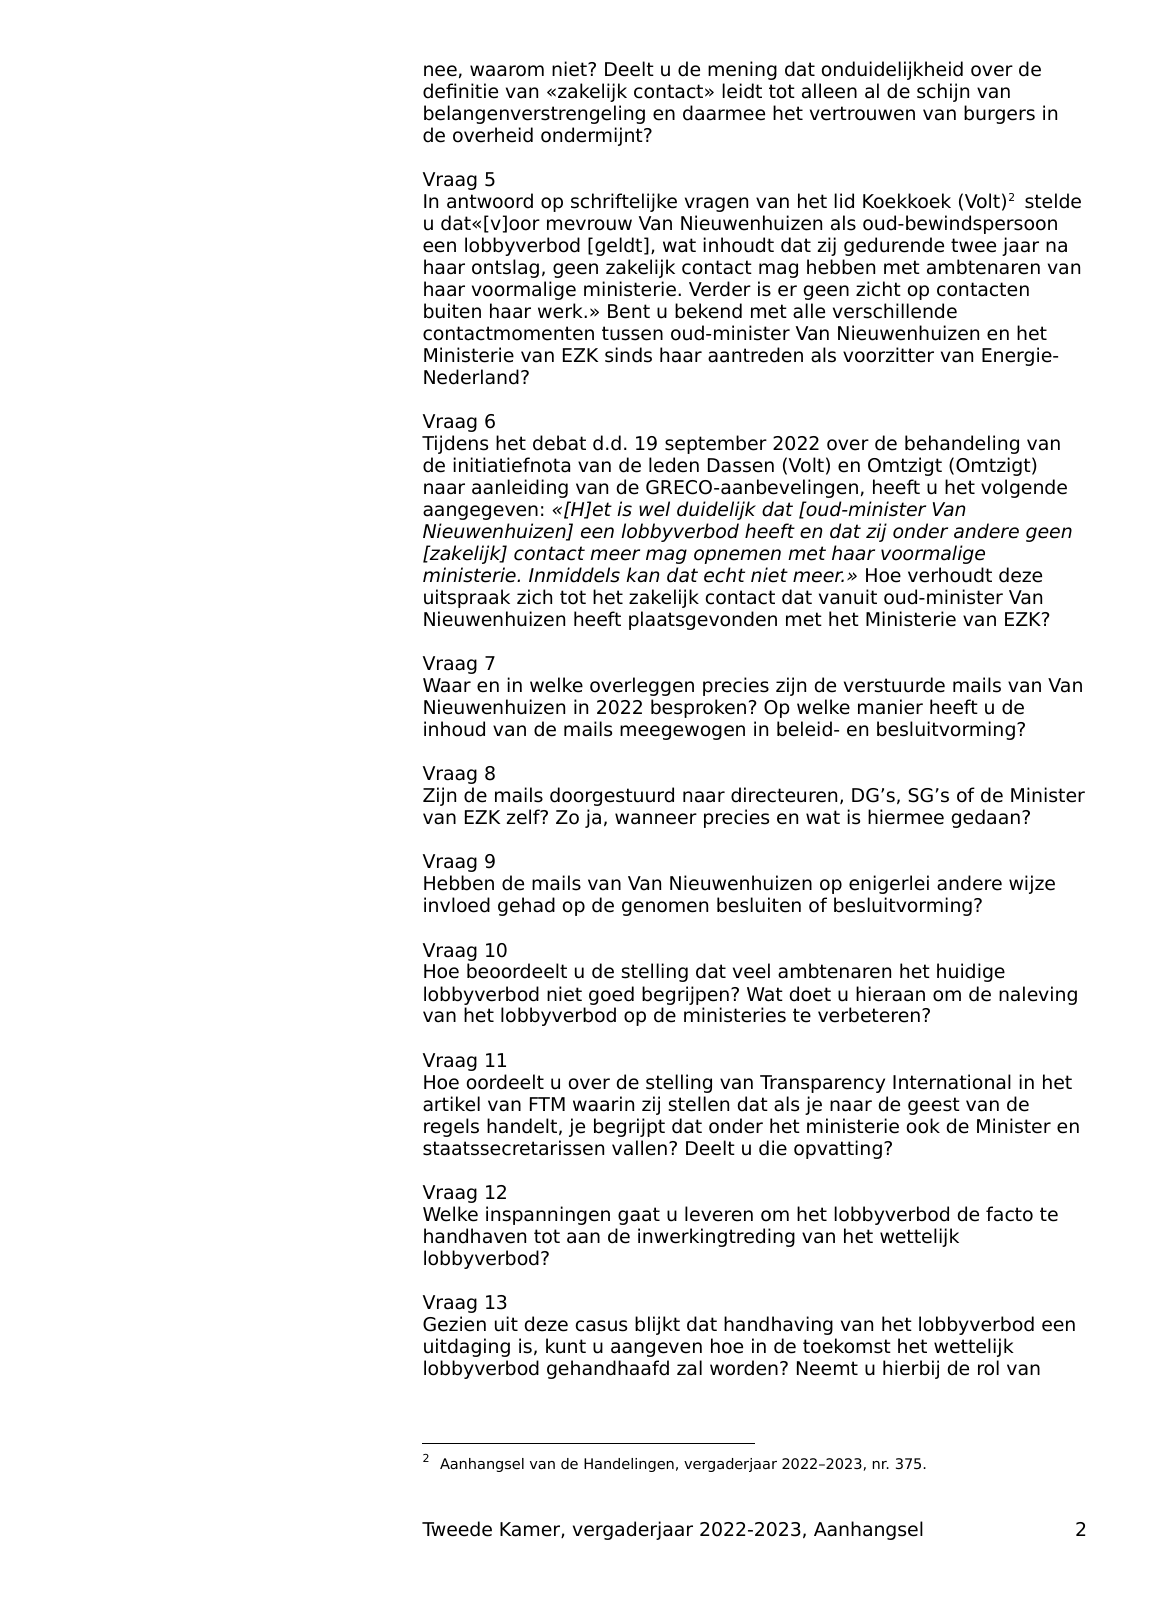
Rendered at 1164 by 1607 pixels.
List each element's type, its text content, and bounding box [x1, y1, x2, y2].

text Vraag 9 [422, 851, 1087, 873]
text Vraag 12 [422, 1182, 1087, 1204]
text Gezien uit deze casus blijkt dat handhaving van het lobbyverbod een uitdaging is, kunt u aangeven hoe in de toekomst het wettelijk lobbyverbod gehandhaafd zal worden? Neemt u hierbij de rol van [422, 1314, 1087, 1380]
text Zijn de mails doorgestuurd naar directeuren, DG’s, SG’s of de Minister van EZK zelf? Zo ja, wanneer precies en wat is hiermee gedaan? [422, 785, 1087, 829]
text Vraag 10 [422, 939, 1087, 961]
text Vraag 6 [422, 411, 1087, 433]
text Vraag 5 [422, 169, 1087, 191]
text Welke inspanningen gaat u leveren om het lobbyverbod de facto te handhaven tot aan de inwerkingtreding van het wettelijk lobbyverbod? [422, 1204, 1087, 1269]
text Tijdens het debat d.d. 19 september 2022 over de behandeling van de initiatiefnota van de leden Dassen (Volt) en Omtzigt (Omtzigt) naar aanleiding van de GRECO-aanbevelingen, heeft u het volgende aangegeven: «[H]et is wel duidelijk dat [oud-minister Van Nieuwenhuizen] een lobbyverbod heeft en dat zij onder andere geen [zakelijk] contact meer mag opnemen met haar voormalige ministerie. Inmiddels kan dat echt niet meer.» Hoe verhoudt deze uitspraak zich tot het zakelijk contact dat vanuit oud-minister Van Nieuwenhuizen heeft plaatsgevonden met het Ministerie van EZK? [422, 433, 1087, 631]
text Waar en in welke overleggen precies zijn de verstuurde mails van Van Nieuwenhuizen in 2022 besproken? Op welke manier heeft u de inhoud van de mails meegewogen in beleid- en besluitvorming? [422, 675, 1087, 741]
text Hebben de mails van Van Nieuwenhuizen op enigerlei andere wijze invloed gehad op de genomen besluiten of besluitvorming? [422, 873, 1087, 917]
text Vraag 8 [422, 763, 1087, 785]
text Vraag 7 [422, 653, 1087, 675]
text Vraag 13 [422, 1292, 1087, 1314]
text nee, waarom niet? Deelt u de mening dat onduidelijkheid over de definitie van «zakelijk contact» leidt tot alleen al de schijn van belangenverstrengeling en daarmee het vertrouwen van burgers in de overheid ondermijnt? [422, 59, 1087, 147]
text In antwoord op schriftelijke vragen van het lid Koekkoek (Volt) stelde u dat«[v]oor mevrouw Van Nieuwenhuizen als oud-bewindspersoon een lobbyverbod [geldt], wat inhoudt dat zij gedurende twee jaar na haar ontslag, geen zakelijk contact mag hebben met ambtenaren van haar voormalige ministerie. Verder is er geen zicht op contacten buiten haar werk.» Bent u bekend met alle verschillende contactmomenten tussen oud-minister Van Nieuwenhuizen en het Ministerie van EZK sinds haar aantreden als voorzitter van Energie-Nederland? [422, 191, 1087, 389]
text Aanhangsel van de Handelingen, vergaderjaar 2022–2023, nr. 375. [422, 1452, 1087, 1474]
text Hoe beoordeelt u de stelling dat veel ambtenaren het huidige lobbyverbod niet goed begrijpen? Wat doet u hieraan om de naleving van het lobbyverbod op de ministeries te verbeteren? [422, 961, 1087, 1027]
text Hoe oordeelt u over de stelling van Transparency International in het artikel van FTM waarin zij stellen dat als je naar de geest van de regels handelt, je begrijpt dat onder het ministerie ook de Minister en staatssecretarissen vallen? Deelt u die opvatting? [422, 1072, 1087, 1159]
text Vraag 11 [422, 1049, 1087, 1072]
